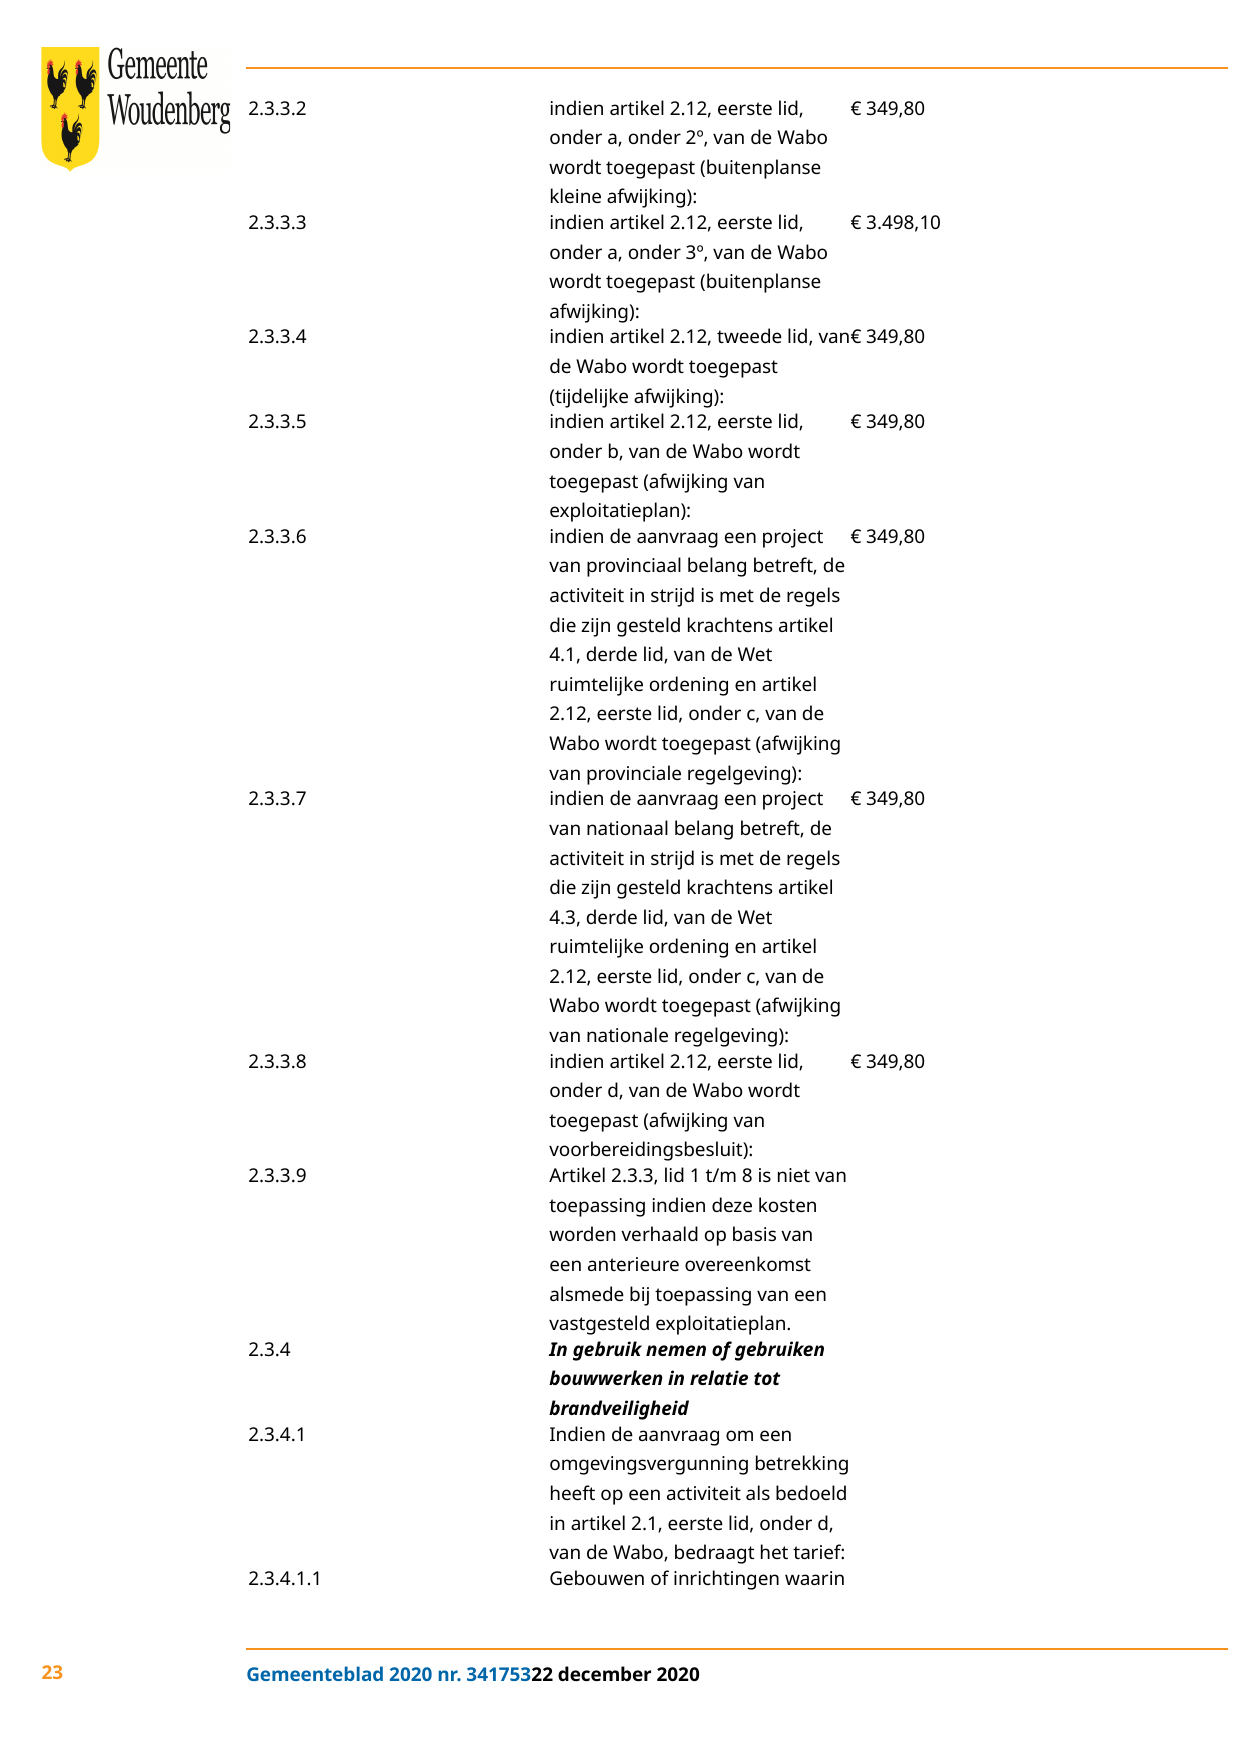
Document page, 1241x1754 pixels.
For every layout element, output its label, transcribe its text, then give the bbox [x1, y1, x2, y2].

table_cell 2.3.3.5 [248, 409, 549, 523]
table_cell [850, 1421, 1152, 1565]
table_cell € 349,80 [850, 1048, 1152, 1162]
table_cell indien artikel 2.12, eerste lid, onder a, onder 3º, van de Wabo wordt toegepast (buitenplanse afwijking): [549, 209, 850, 324]
table_cell 2.3.4.1 [248, 1421, 549, 1565]
table_cell 2.3.3.9 [248, 1163, 549, 1336]
table_cell 2.3.3.7 [248, 786, 549, 1048]
table_cell indien artikel 2.12, eerste lid, onder a, onder 2º, van de Wabo wordt toegepast (buitenplanse kleine afwijking): [549, 95, 850, 209]
table_cell indien artikel 2.12, eerste lid, onder b, van de Wabo wordt toegepast (afwijking van exploitatieplan): [549, 409, 850, 523]
table_cell 2.3.4 [248, 1336, 549, 1421]
table_cell Indien de aanvraag om een omgevingsvergunning betrekking heeft op een activiteit als bedoeld in artikel 2.1, eerste lid, onder d, van de Wabo, bedraagt het tarief: [549, 1421, 850, 1565]
picture [41, 47, 231, 172]
table_cell 2.3.3.3 [248, 209, 549, 324]
table_cell indien artikel 2.12, tweede lid, van de Wabo wordt toegepast (tijdelijke afwijking): [549, 324, 850, 409]
table_cell [850, 1163, 1152, 1336]
table_cell indien de aanvraag een project van nationaal belang betreft, de activiteit in strijd is met de regels die zijn gesteld krachtens artikel 4.3, derde lid, van de Wet ruimtelijke ordening en artikel 2.12, eerste lid, onder c, van de Wabo wordt toegepast (afwijking van nationale regelgeving): [549, 786, 850, 1048]
table_cell € 349,80 [850, 324, 1152, 409]
table_cell 2.3.3.6 [248, 523, 549, 786]
table_cell € 349,80 [850, 95, 1152, 209]
table_cell indien de aanvraag een project van provinciaal belang betreft, de activiteit in strijd is met de regels die zijn gesteld krachtens artikel 4.1, derde lid, van de Wet ruimtelijke ordening en artikel 2.12, eerste lid, onder c, van de Wabo wordt toegepast (afwijking van provinciale regelgeving): [549, 523, 850, 786]
table_cell 2.3.3.2 [248, 95, 549, 209]
table_cell indien artikel 2.12, eerste lid, onder d, van de Wabo wordt toegepast (afwijking van voorbereidingsbesluit): [549, 1048, 850, 1162]
table_cell € 349,80 [850, 409, 1152, 523]
table_cell 2.3.4.1.1 [248, 1565, 549, 1591]
table_cell Gebouwen of inrichtingen waarin [549, 1565, 850, 1591]
table_cell € 3.498,10 [850, 209, 1152, 324]
table_cell [850, 1565, 1152, 1591]
table_cell 2.3.3.4 [248, 324, 549, 409]
table_cell [850, 1336, 1152, 1421]
table_cell In gebruik nemen of gebruiken bouwwerken in relatie tot brandveiligheid [549, 1336, 850, 1421]
table_cell € 349,80 [850, 786, 1152, 1048]
table_cell € 349,80 [850, 523, 1152, 786]
table_cell 2.3.3.8 [248, 1048, 549, 1162]
table_cell Artikel 2.3.3, lid 1 t/m 8 is niet van toepassing indien deze kosten worden verhaald op basis van een anterieure overeenkomst alsmede bij toepassing van een vastgesteld exploitatieplan. [549, 1163, 850, 1336]
